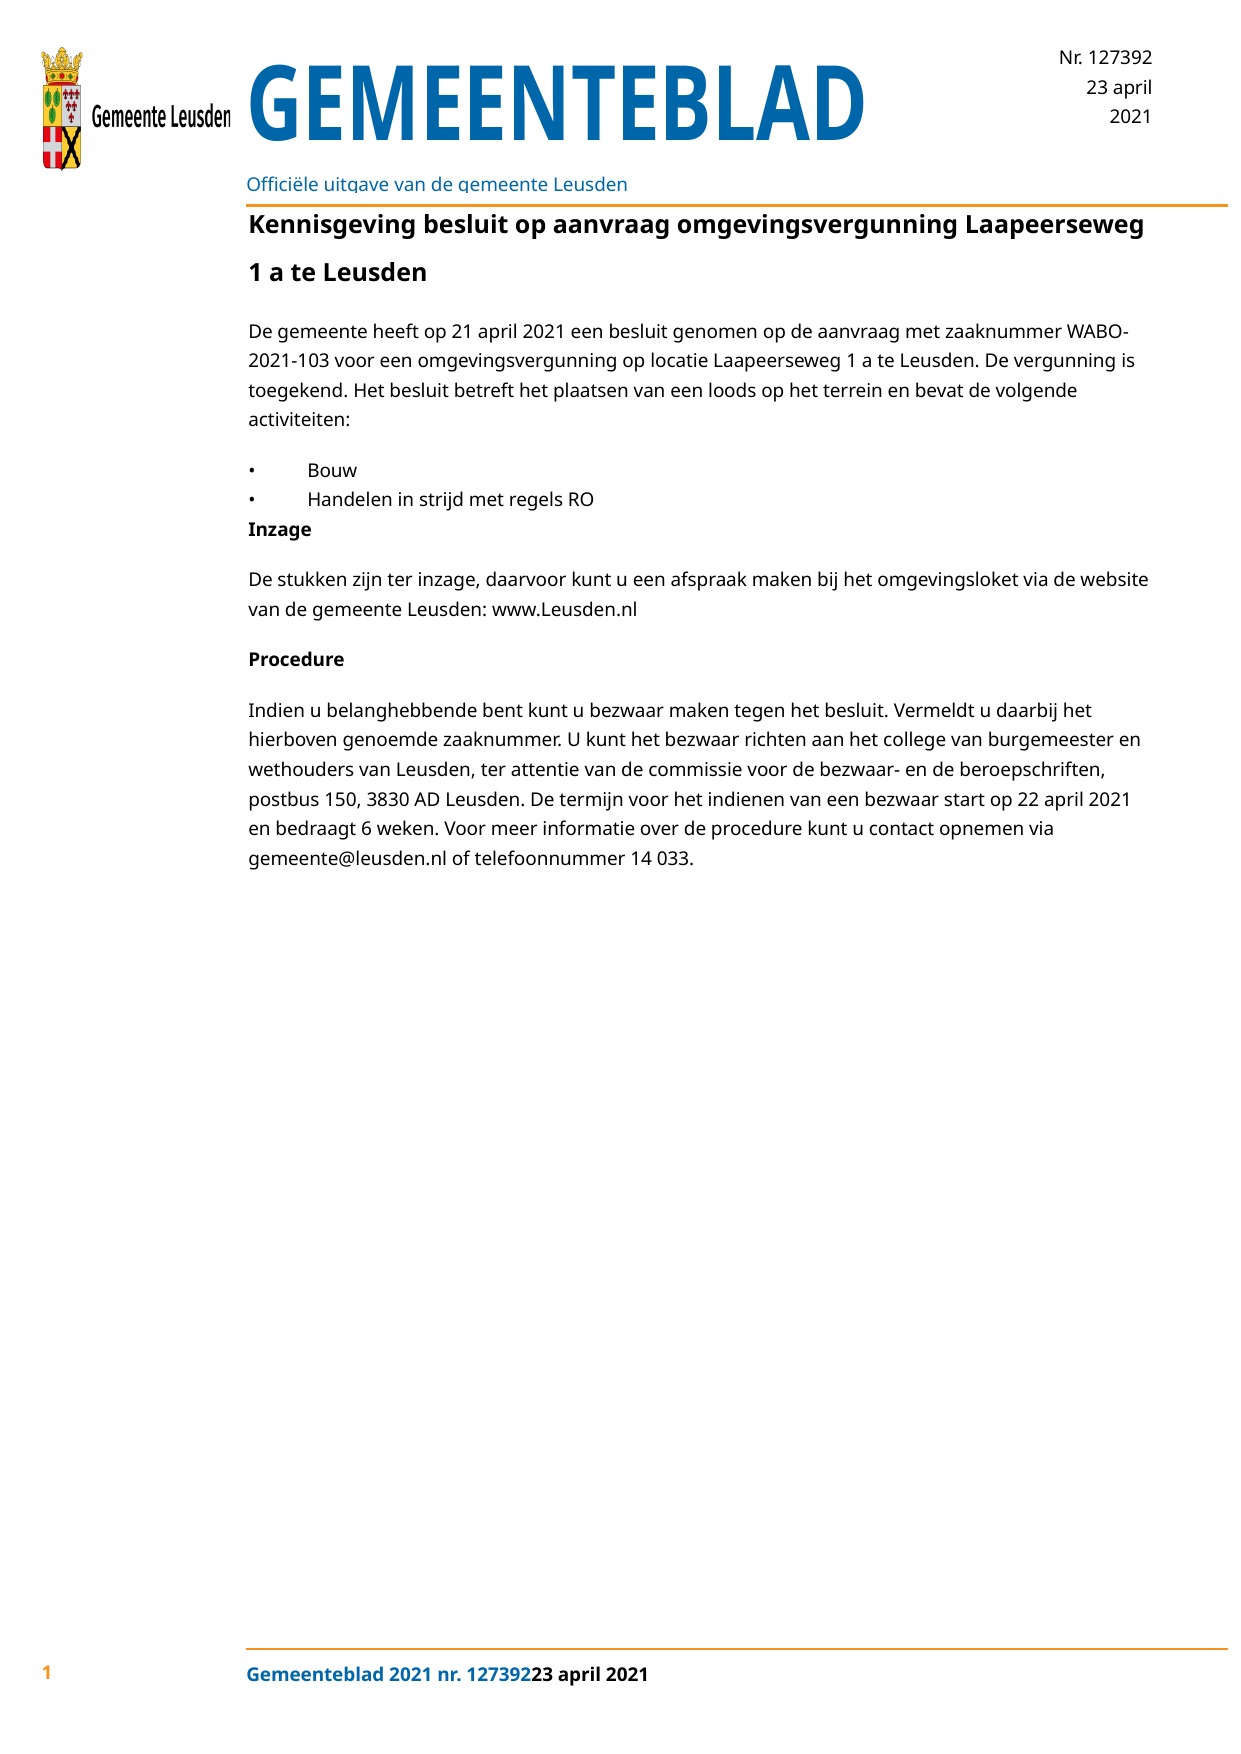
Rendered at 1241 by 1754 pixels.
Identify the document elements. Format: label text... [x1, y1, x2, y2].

text De gemeente heeft op 21 april 2021 een besluit genomen op de aanvraag met zaaknummer WABO-2021-103 voor een omgevingsvergunning op locatie Laapeerseweg 1 a te Leusden. De vergunning is toegekend. Het besluit betreft het plaatsen van een loods op het terrein en bevat de volgende activiteiten: [248, 318, 1152, 432]
text Inzage [248, 516, 1152, 542]
text Procedure [248, 647, 1152, 672]
text Kennisgeving besluit op aanvraag omgevingsvergunning Laapeerseweg 1 a te Leusden [248, 207, 1152, 288]
text Indien u belanghebbende bent kunt u bezwaar maken tegen het besluit. Vermeldt u daarbij het hierboven genoemde zaaknummer. U kunt het bezwaar richten aan het college van burgemeester en wethouders van Leusden, ter attentie van de commissie voor de bezwaar- en de beroepschriften, postbus 150, 3830 AD Leusden. De termijn voor het indienen van een bezwaar start op 22 april 2021 en bedraagt 6 weken. Voor meer informatie over de procedure kunt u contact opnemen via gemeente@leusden.nl of telefoonnummer 14 033. [248, 697, 1152, 871]
picture [41, 47, 231, 172]
list Bouw [248, 457, 1152, 483]
text De stukken zijn ter inzage, daarvoor kunt u een afspraak maken bij het omgevingsloket via de website van de gemeente Leusden: www.Leusden.nl [248, 567, 1152, 622]
list Handelen in strijd met regels RO [248, 487, 1152, 512]
